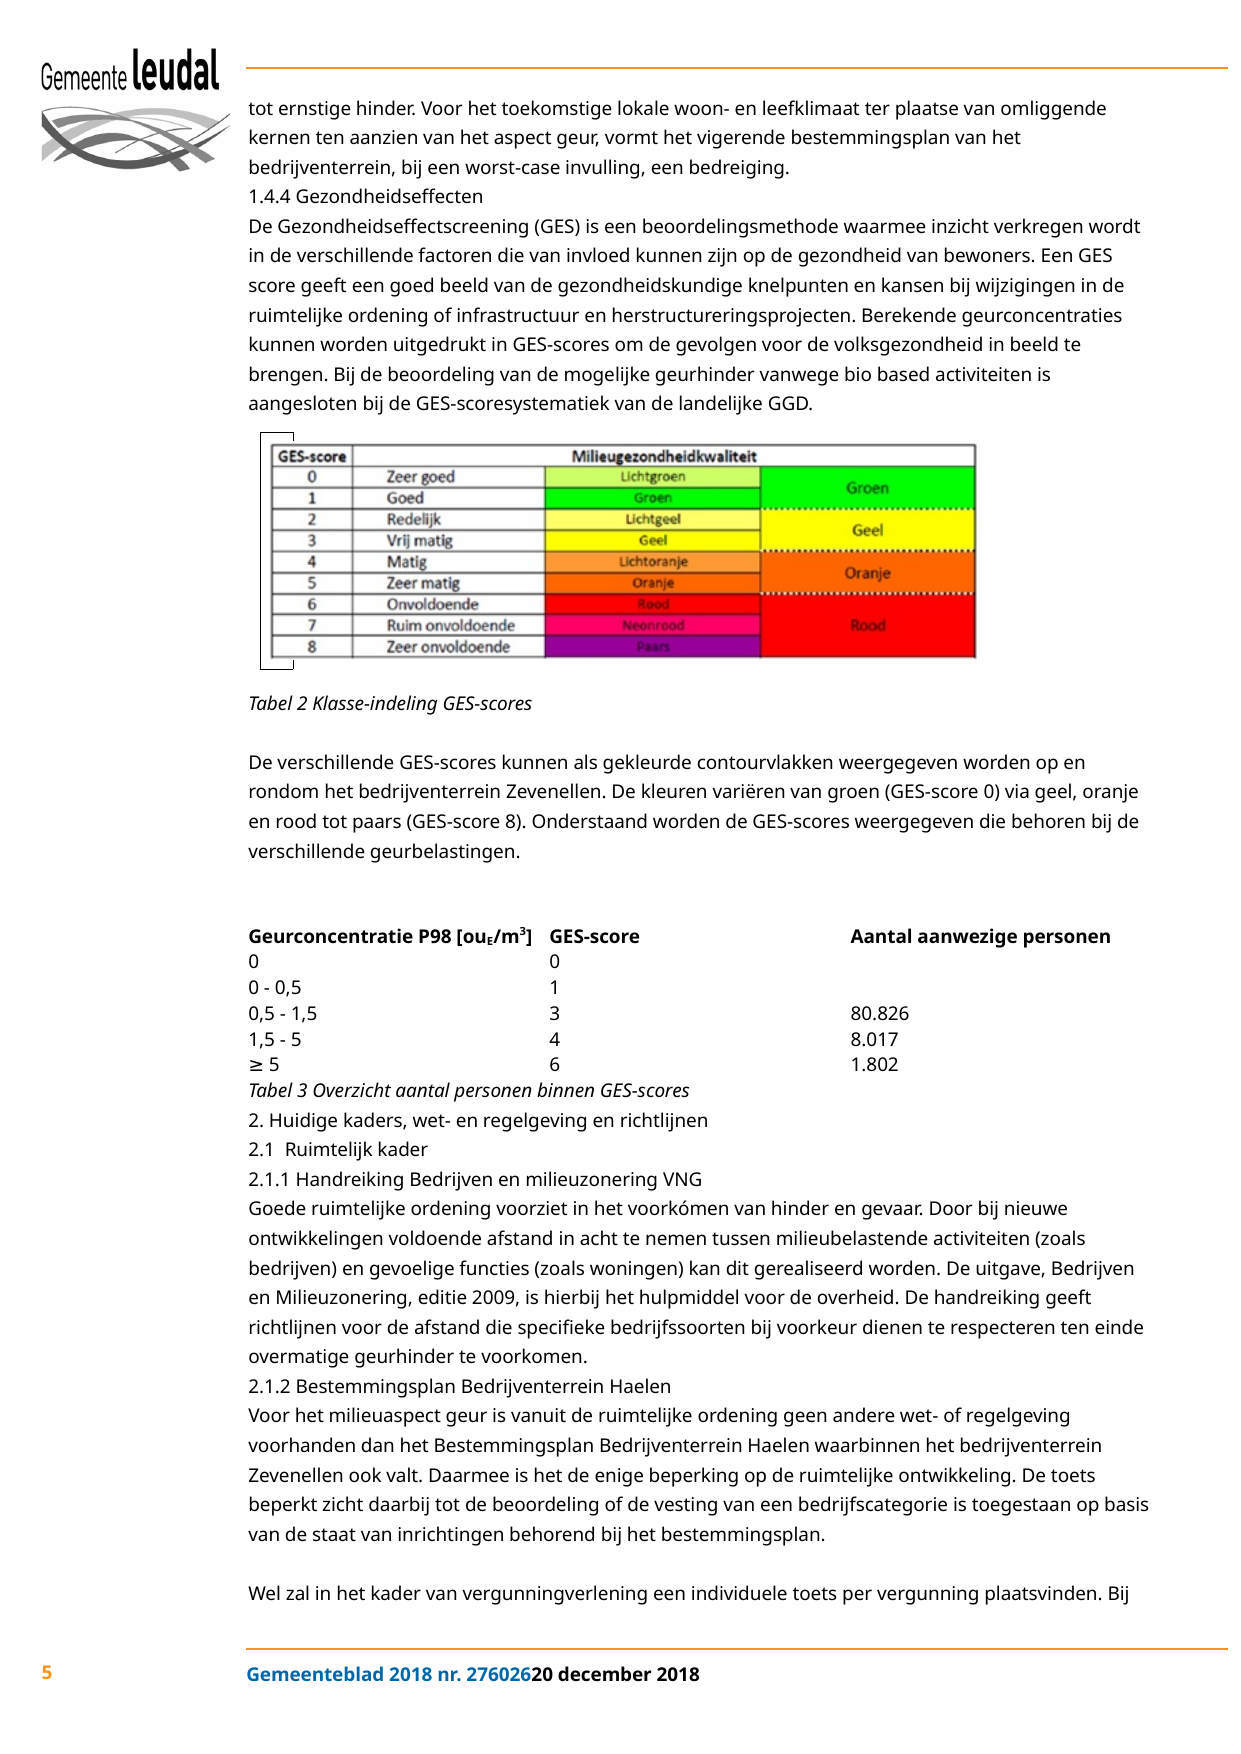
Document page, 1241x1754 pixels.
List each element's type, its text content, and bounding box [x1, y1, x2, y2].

table_cell 3 [549, 1000, 850, 1026]
picture [41, 47, 231, 172]
text Goede ruimtelijke ordening voorziet in het voorkómen van hinder en gevaar. Door bij nieuwe ontwikkelingen voldoende afstand in acht te nemen tussen milieubelastende activiteiten (zoals bedrijven) en gevoelige functies (zoals woningen) kan dit gerealiseerd worden. De uitgave, Bedrijven en Milieuzonering, editie 2009, is hierbij het hulpmiddel voor de overheid. De handreiking geeft richtlijnen voor de afstand die specifieke bedrijfssoorten bij voorkeur dienen te respecteren ten einde overmatige geurhinder te voorkomen. [248, 1196, 1152, 1369]
table_header Aantal aanwezige personen [850, 923, 1152, 948]
table_cell 0 - 0,5 [248, 974, 549, 1000]
table_cell 1.802 [850, 1051, 1152, 1077]
picture [268, 441, 978, 660]
table_cell ≥ 5 [248, 1051, 549, 1077]
table_cell 80.826 [850, 1000, 1152, 1026]
text 2. Huidige kaders, wet- en regelgeving en richtlijnen [248, 1107, 1152, 1133]
table_cell 0 [248, 949, 549, 974]
text De verschillende GES-scores kunnen als gekleurde contourvlakken weergegeven worden op en rondom het bedrijventerrein Zevenellen. De kleuren variëren van groen (GES-score 0) via geel, oranje en rood tot paars (GES-score 8). Onderstaand worden de GES-scores weergegeven die behoren bij de verschillende geurbelastingen. [248, 749, 1152, 863]
text 2.1 Ruimtelijk kader [248, 1136, 1152, 1162]
text Voor het milieuaspect geur is vanuit de ruimtelijke ordening geen andere wet- of regelgeving voorhanden dan het Bestemmingsplan Bedrijventerrein Haelen waarbinnen het bedrijventerrein Zevenellen ook valt. Daarmee is het de enige beperking op de ruimtelijke ontwikkeling. De toets beperkt zicht daarbij tot de beoordeling of de vesting van een bedrijfscategorie is toegestaan op basis van de staat van inrichtingen behorend bij het bestemmingsplan. [248, 1403, 1152, 1547]
table_cell 8.017 [850, 1026, 1152, 1051]
table_cell 0,5 - 1,5 [248, 1000, 549, 1026]
text 2.1.2 Bestemmingsplan Bedrijventerrein Haelen [248, 1373, 1152, 1399]
table_header Geurconcentratie P98 [ouE/m3] [248, 923, 549, 948]
table_cell 6 [549, 1051, 850, 1077]
table_cell 4 [549, 1026, 850, 1051]
table_header GES-score [549, 923, 850, 948]
text 1.4.4 Gezondheidseffecten [248, 183, 1152, 209]
text Wel zal in het kader van vergunningverlening een individuele toets per vergunning plaatsvinden. Bij [248, 1580, 1152, 1606]
text Tabel 2 Klasse-indeling GES-scores [248, 690, 1152, 716]
table_cell [850, 974, 1152, 1000]
table_cell [850, 949, 1152, 974]
table_cell 0 [549, 949, 850, 974]
text Tabel 3 Overzicht aantal personen binnen GES-scores [248, 1077, 1152, 1103]
text 2.1.1 Handreiking Bedrijven en milieuzonering VNG [248, 1166, 1152, 1192]
text tot ernstige hinder. Voor het toekomstige lokale woon- en leefklimaat ter plaatse van omliggende kernen ten aanzien van het aspect geur, vormt het vigerende bestemmingsplan van het bedrijventerrein, bij een worst-case invulling, een bedreiging. [248, 95, 1152, 180]
table_cell 1,5 - 5 [248, 1026, 549, 1051]
text De Gezondheidseffectscreening (GES) is een beoordelingsmethode waarmee inzicht verkregen wordt in de verschillende factoren die van invloed kunnen zijn op de gezondheid van bewoners. Een GES score geeft een goed beeld van de gezondheidskundige knelpunten en kansen bij wijzigingen in de ruimtelijke ordening of infrastructuur en herstructureringsprojecten. Berekende geurconcentraties kunnen worden uitgedrukt in GES-scores om de gevolgen voor de volksgezondheid in beeld te brengen. Bij de beoordeling van de mogelijke geurhinder vanwege bio based activiteiten is aangesloten bij de GES-scoresystematiek van de landelijke GGD. [248, 213, 1152, 416]
table_cell 1 [549, 974, 850, 1000]
